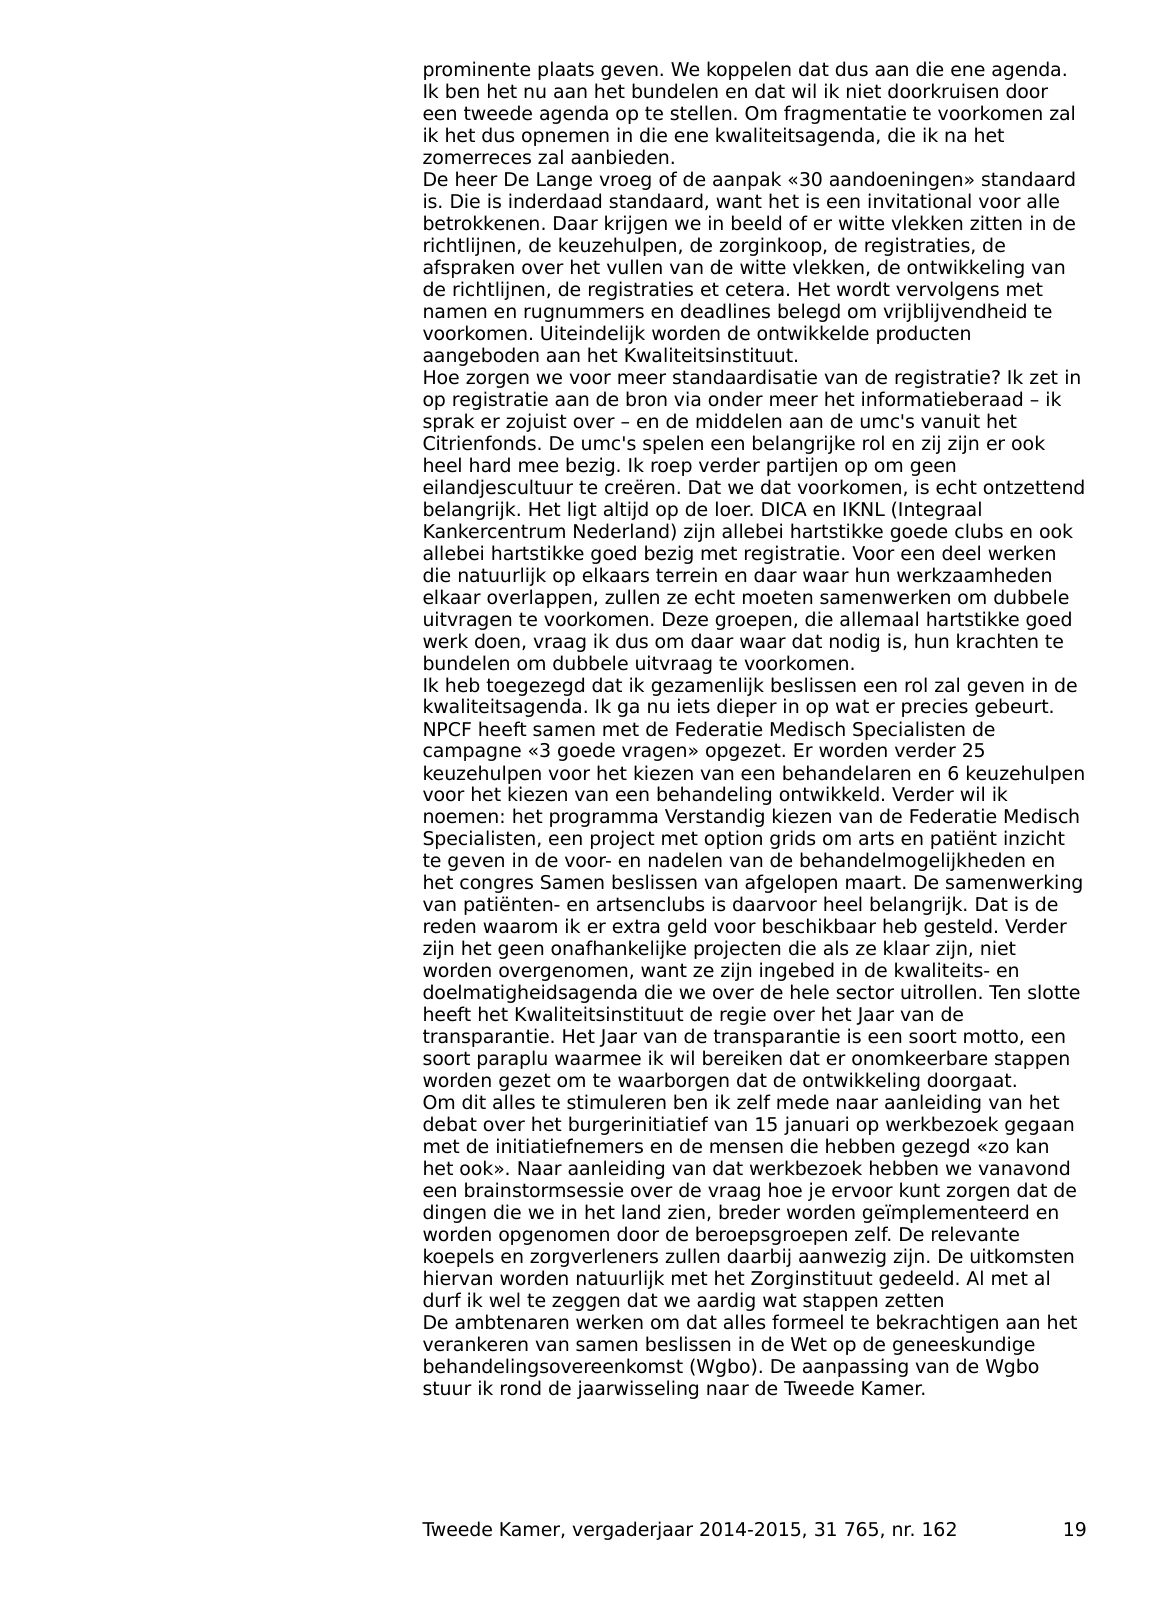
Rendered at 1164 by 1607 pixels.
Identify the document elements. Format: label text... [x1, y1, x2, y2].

text prominente plaats geven. We koppelen dat dus aan die ene agenda. Ik ben het nu aan het bundelen en dat wil ik niet doorkruisen door een tweede agenda op te stellen. Om fragmentatie te voorkomen zal ik het dus opnemen in die ene kwaliteitsagenda, die ik na het zomerreces zal aanbieden. [422, 59, 1087, 169]
text Hoe zorgen we voor meer standaardisatie van de registratie? Ik zet in op registratie aan de bron via onder meer het informatieberaad – ik sprak er zojuist over – en de middelen aan de umc's vanuit het Citrienfonds. De umc's spelen een belangrijke rol en zij zijn er ook heel hard mee bezig. Ik roep verder partijen op om geen eilandjescultuur te creëren. Dat we dat voorkomen, is echt ontzettend belangrijk. Het ligt altijd op de loer. DICA en IKNL (Integraal Kankercentrum Nederland) zijn allebei hartstikke goede clubs en ook allebei hartstikke goed bezig met registratie. Voor een deel werken die natuurlijk op elkaars terrein en daar waar hun werkzaamheden elkaar overlappen, zullen ze echt moeten samenwerken om dubbele uitvragen te voorkomen. Deze groepen, die allemaal hartstikke goed werk doen, vraag ik dus om daar waar dat nodig is, hun krachten te bundelen om dubbele uitvraag te voorkomen. [422, 367, 1087, 674]
text Om dit alles te stimuleren ben ik zelf mede naar aanleiding van het debat over het burgerinitiatief van 15 januari op werkbezoek gegaan met de initiatiefnemers en de mensen die hebben gezegd «zo kan het ook». Naar aanleiding van dat werkbezoek hebben we vanavond een brainstormsessie over de vraag hoe je ervoor kunt zorgen dat de dingen die we in het land zien, breder worden geïmplementeerd en worden opgenomen door de beroepsgroepen zelf. De relevante koepels en zorgverleners zullen daarbij aanwezig zijn. De uitkomsten hiervan worden natuurlijk met het Zorginstituut gedeeld. Al met al durf ik wel te zeggen dat we aardig wat stappen zetten [422, 1092, 1087, 1312]
text De heer De Lange vroeg of de aanpak «30 aandoeningen» standaard is. Die is inderdaad standaard, want het is een invitational voor alle betrokkenen. Daar krijgen we in beeld of er witte vlekken zitten in de richtlijnen, de keuzehulpen, de zorginkoop, de registraties, de afspraken over het vullen van de witte vlekken, de ontwikkeling van de richtlijnen, de registraties et cetera. Het wordt vervolgens met namen en rugnummers en deadlines belegd om vrijblijvendheid te voorkomen. Uiteindelijk worden de ontwikkelde producten aangeboden aan het Kwaliteitsinstituut. [422, 169, 1087, 367]
text Ik heb toegezegd dat ik gezamenlijk beslissen een rol zal geven in de kwaliteitsagenda. Ik ga nu iets dieper in op wat er precies gebeurt. NPCF heeft samen met de Federatie Medisch Specialisten de campagne «3 goede vragen» opgezet. Er worden verder 25 keuzehulpen voor het kiezen van een behandelaren en 6 keuzehulpen voor het kiezen van een behandeling ontwikkeld. Verder wil ik noemen: het programma Verstandig kiezen van de Federatie Medisch Specialisten, een project met option grids om arts en patiënt inzicht te geven in de voor- en nadelen van de behandelmogelijkheden en het congres Samen beslissen van afgelopen maart. De samenwerking van patiënten- en artsenclubs is daarvoor heel belangrijk. Dat is de reden waarom ik er extra geld voor beschikbaar heb gesteld. Verder zijn het geen onafhankelijke projecten die als ze klaar zijn, niet worden overgenomen, want ze zijn ingebed in de kwaliteits- en doelmatigheidsagenda die we over de hele sector uitrollen. Ten slotte heeft het Kwaliteitsinstituut de regie over het Jaar van de transparantie. Het Jaar van de transparantie is een soort motto, een soort paraplu waarmee ik wil bereiken dat er onomkeerbare stappen worden gezet om te waarborgen dat de ontwikkeling doorgaat. [422, 674, 1087, 1092]
text De ambtenaren werken om dat alles formeel te bekrachtigen aan het verankeren van samen beslissen in de Wet op de geneeskundige behandelingsovereenkomst (Wgbo). De aanpassing van de Wgbo stuur ik rond de jaarwisseling naar de Tweede Kamer. [422, 1312, 1087, 1400]
